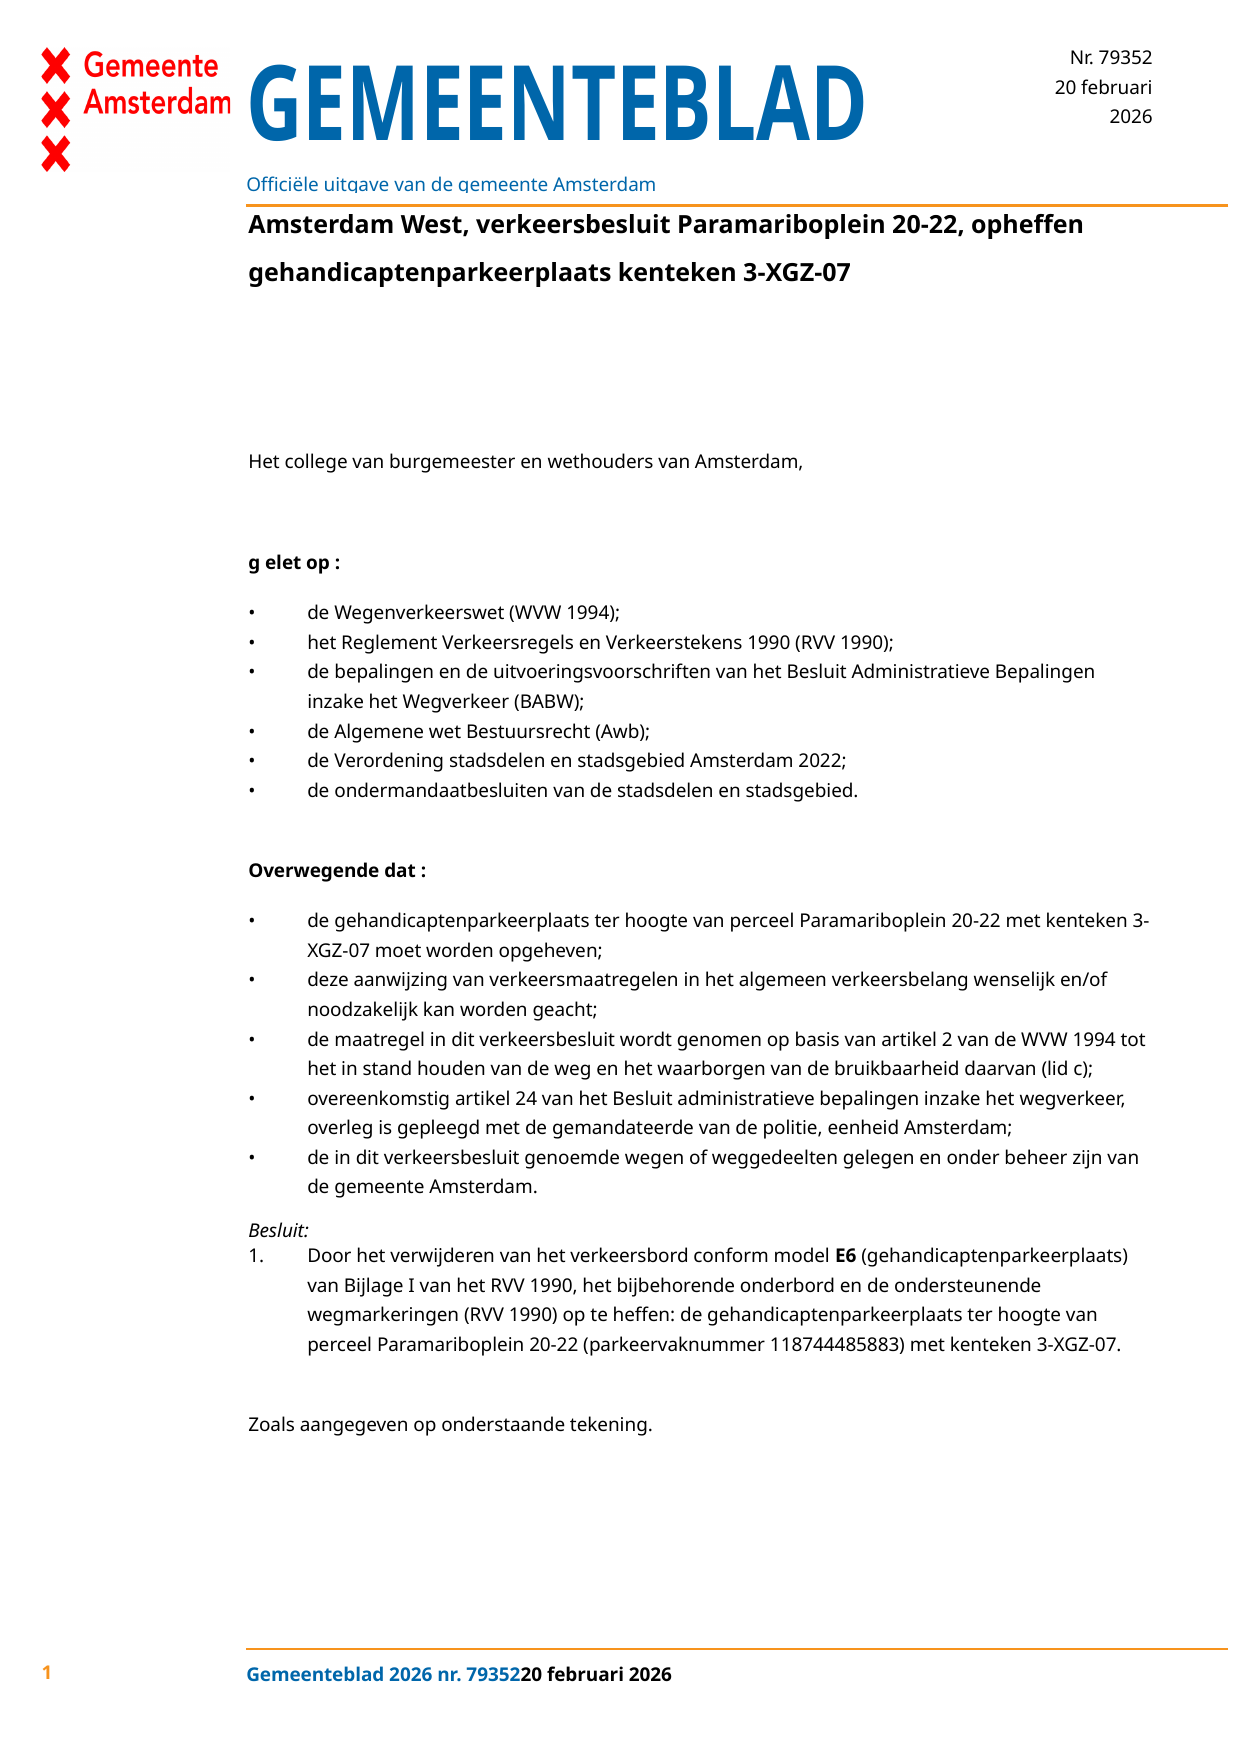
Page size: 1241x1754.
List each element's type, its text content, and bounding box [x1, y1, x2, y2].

list Door het verwijderen van het verkeersbord conform model E6 (gehandicaptenparkeerplaats) van Bijlage I van het RVV 1990, het bijbehorende onderbord en de ondersteunende wegmarkeringen (RVV 1990) op te heffen: de gehandicaptenparkeerplaats ter hoogte van perceel Paramariboplein 20-22 (parkeervaknummer 118744485883) met kenteken 3-XGZ-07. [248, 1242, 1152, 1357]
list overeenkomstig artikel 24 van het Besluit administratieve bepalingen inzake het wegverkeer, overleg is gepleegd met de gemandateerde van de politie, eenheid Amsterdam; [248, 1085, 1152, 1140]
list de Wegenverkeerswet (WVW 1994); [248, 599, 1152, 625]
text Het college van burgemeester en wethouders van Amsterdam, [248, 448, 1152, 474]
list de bepalingen en de uitvoeringsvoorschriften van het Besluit Administratieve Bepalingen inzake het Wegverkeer (BABW); [248, 659, 1152, 714]
picture [41, 47, 231, 172]
list deze aanwijzing van verkeersmaatregelen in het algemeen verkeersbelang wenselijk en/of noodzakelijk kan worden geacht; [248, 967, 1152, 1022]
text Amsterdam West, verkeersbesluit Paramariboplein 20-22, opheffen gehandicaptenparkeerplaats kenteken 3-XGZ-07 [248, 207, 1152, 288]
list de ondermandaatbesluiten van de stadsdelen en stadsgebied. [248, 777, 1152, 803]
list de gehandicaptenparkeerplaats ter hoogte van perceel Paramariboplein 20-22 met kenteken 3-XGZ-07 moet worden opgeheven; [248, 907, 1152, 963]
text g elet op : [248, 549, 1152, 575]
list de maatregel in dit verkeersbesluit wordt genomen op basis van artikel 2 van de WVW 1994 tot het in stand houden van de weg en het waarborgen van de bruikbaarheid daarvan (lid c); [248, 1026, 1152, 1081]
list de in dit verkeersbesluit genoemde wegen of weggedeelten gelegen en onder beheer zijn van de gemeente Amsterdam. [248, 1144, 1152, 1199]
text Besluit: [248, 1217, 1152, 1242]
text Overwegende dat : [248, 857, 1152, 883]
list de Verordening stadsdelen en stadsgebied Amsterdam 2022; [248, 747, 1152, 773]
list het Reglement Verkeersregels en Verkeerstekens 1990 (RVV 1990); [248, 629, 1152, 655]
text Zoals aangegeven op onderstaande tekening. [248, 1411, 1152, 1437]
list de Algemene wet Bestuursrecht (Awb); [248, 718, 1152, 743]
